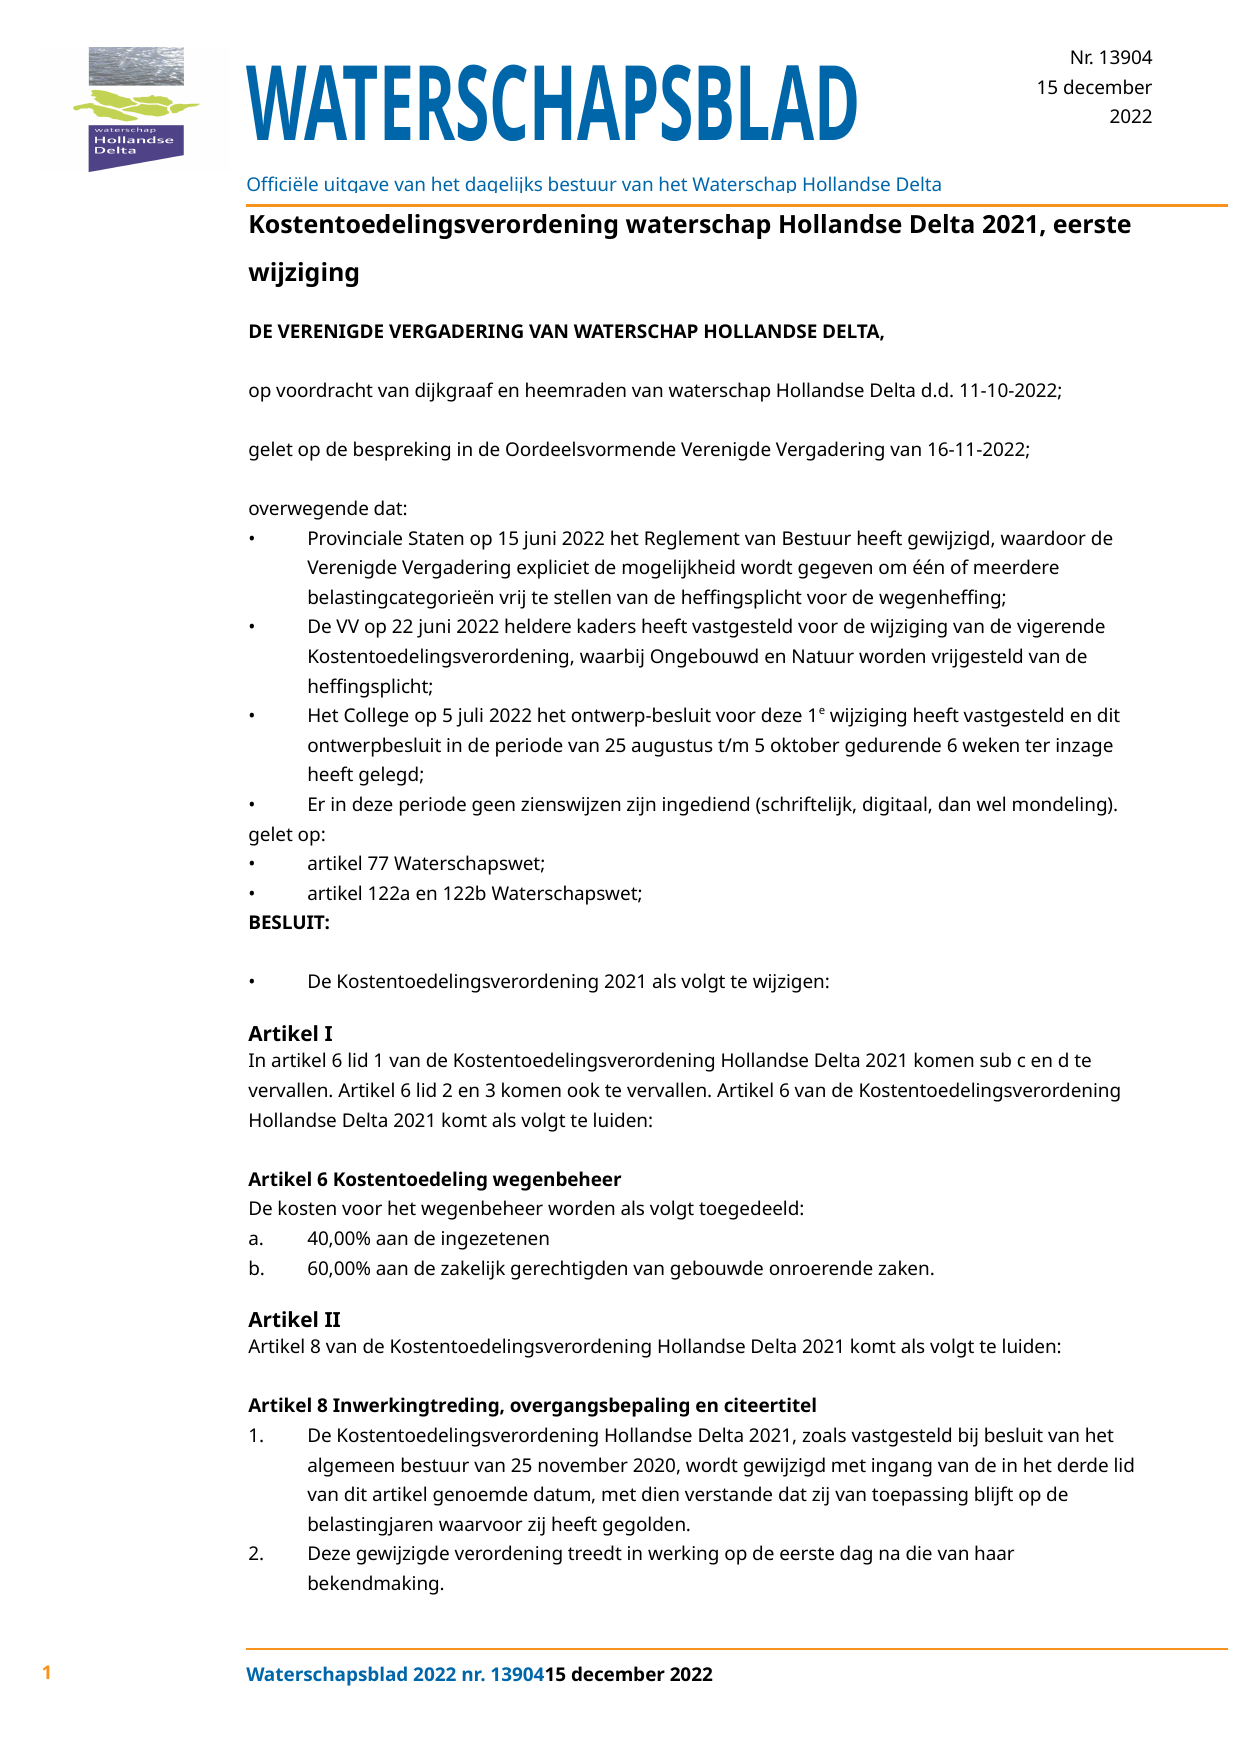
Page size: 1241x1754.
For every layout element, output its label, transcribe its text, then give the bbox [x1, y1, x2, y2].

text BESLUIT: [248, 909, 1152, 935]
text Artikel II [248, 1305, 1152, 1333]
text De kosten voor het wegenbeheer worden als volgt toegedeeld: [248, 1196, 1152, 1221]
text gelet op: [248, 821, 1152, 847]
text Artikel 6 Kostentoedeling wegenbeheer [248, 1166, 1152, 1192]
list Het College op 5 juli 2022 het ontwerp-besluit voor deze 1e wijziging heeft vastgesteld en dit ontwerpbesluit in de periode van 25 augustus t/m 5 oktober gedurende 6 weken ter inzage heeft gelegd; [248, 702, 1152, 787]
list artikel 122a en 122b Waterschapswet; [248, 880, 1152, 906]
text Artikel 8 van de Kostentoedelingsverordening Hollandse Delta 2021 komt als volgt te luiden: [248, 1333, 1152, 1359]
text Artikel I [248, 1019, 1152, 1048]
list De VV op 22 juni 2022 heldere kaders heeft vastgesteld voor de wijziging van de vigerende Kostentoedelingsverordening, waarbij Ongebouwd en Natuur worden vrijgesteld van de heffingsplicht; [248, 614, 1152, 699]
text Artikel 8 Inwerkingtreding, overgangsbepaling en citeertitel [248, 1393, 1152, 1418]
picture [41, 47, 231, 172]
text op voordracht van dijkgraaf en heemraden van waterschap Hollandse Delta d.d. 11-10-2022; [248, 377, 1152, 403]
list De Kostentoedelingsverordening 2021 als volgt te wijzigen: [248, 969, 1152, 994]
list artikel 77 Waterschapswet; [248, 850, 1152, 876]
text Kostentoedelingsverordening waterschap Hollandse Delta 2021, eerste wijziging [248, 207, 1152, 288]
list 60,00% aan de zakelijk gerechtigden van gebouwde onroerende zaken. [248, 1255, 1152, 1280]
list Er in deze periode geen zienswijzen zijn ingediend (schriftelijk, digitaal, dan wel mondeling). [248, 791, 1152, 817]
list Provinciale Staten op 15 juni 2022 het Reglement van Bestuur heeft gewijzigd, waardoor de Verenigde Vergadering expliciet de mogelijkheid wordt gegeven om één of meerdere belastingcategorieën vrij te stellen van de heffingsplicht voor de wegenheffing; [248, 525, 1152, 610]
list Deze gewijzigde verordening treedt in werking op de eerste dag na die van haar bekendmaking. [248, 1541, 1152, 1596]
text overwegende dat: [248, 495, 1152, 521]
text gelet op de bespreking in de Oordeelsvormende Verenigde Vergadering van 16-11-2022; [248, 436, 1152, 462]
text DE VERENIGDE VERGADERING VAN WATERSCHAP HOLLANDSE DELTA, [248, 318, 1152, 344]
list De Kostentoedelingsverordening Hollandse Delta 2021, zoals vastgesteld bij besluit van het algemeen bestuur van 25 november 2020, wordt gewijzigd met ingang van de in het derde lid van dit artikel genoemde datum, met dien verstande dat zij van toepassing blijft op de belastingjaren waarvoor zij heeft gegolden. [248, 1422, 1152, 1537]
list 40,00% aan de ingezetenen [248, 1225, 1152, 1251]
text In artikel 6 lid 1 van de Kostentoedelingsverordening Hollandse Delta 2021 komen sub c en d te vervallen. Artikel 6 lid 2 en 3 komen ook te vervallen. Artikel 6 van de Kostentoedelingsverordening Hollandse Delta 2021 komt als volgt te luiden: [248, 1048, 1152, 1132]
